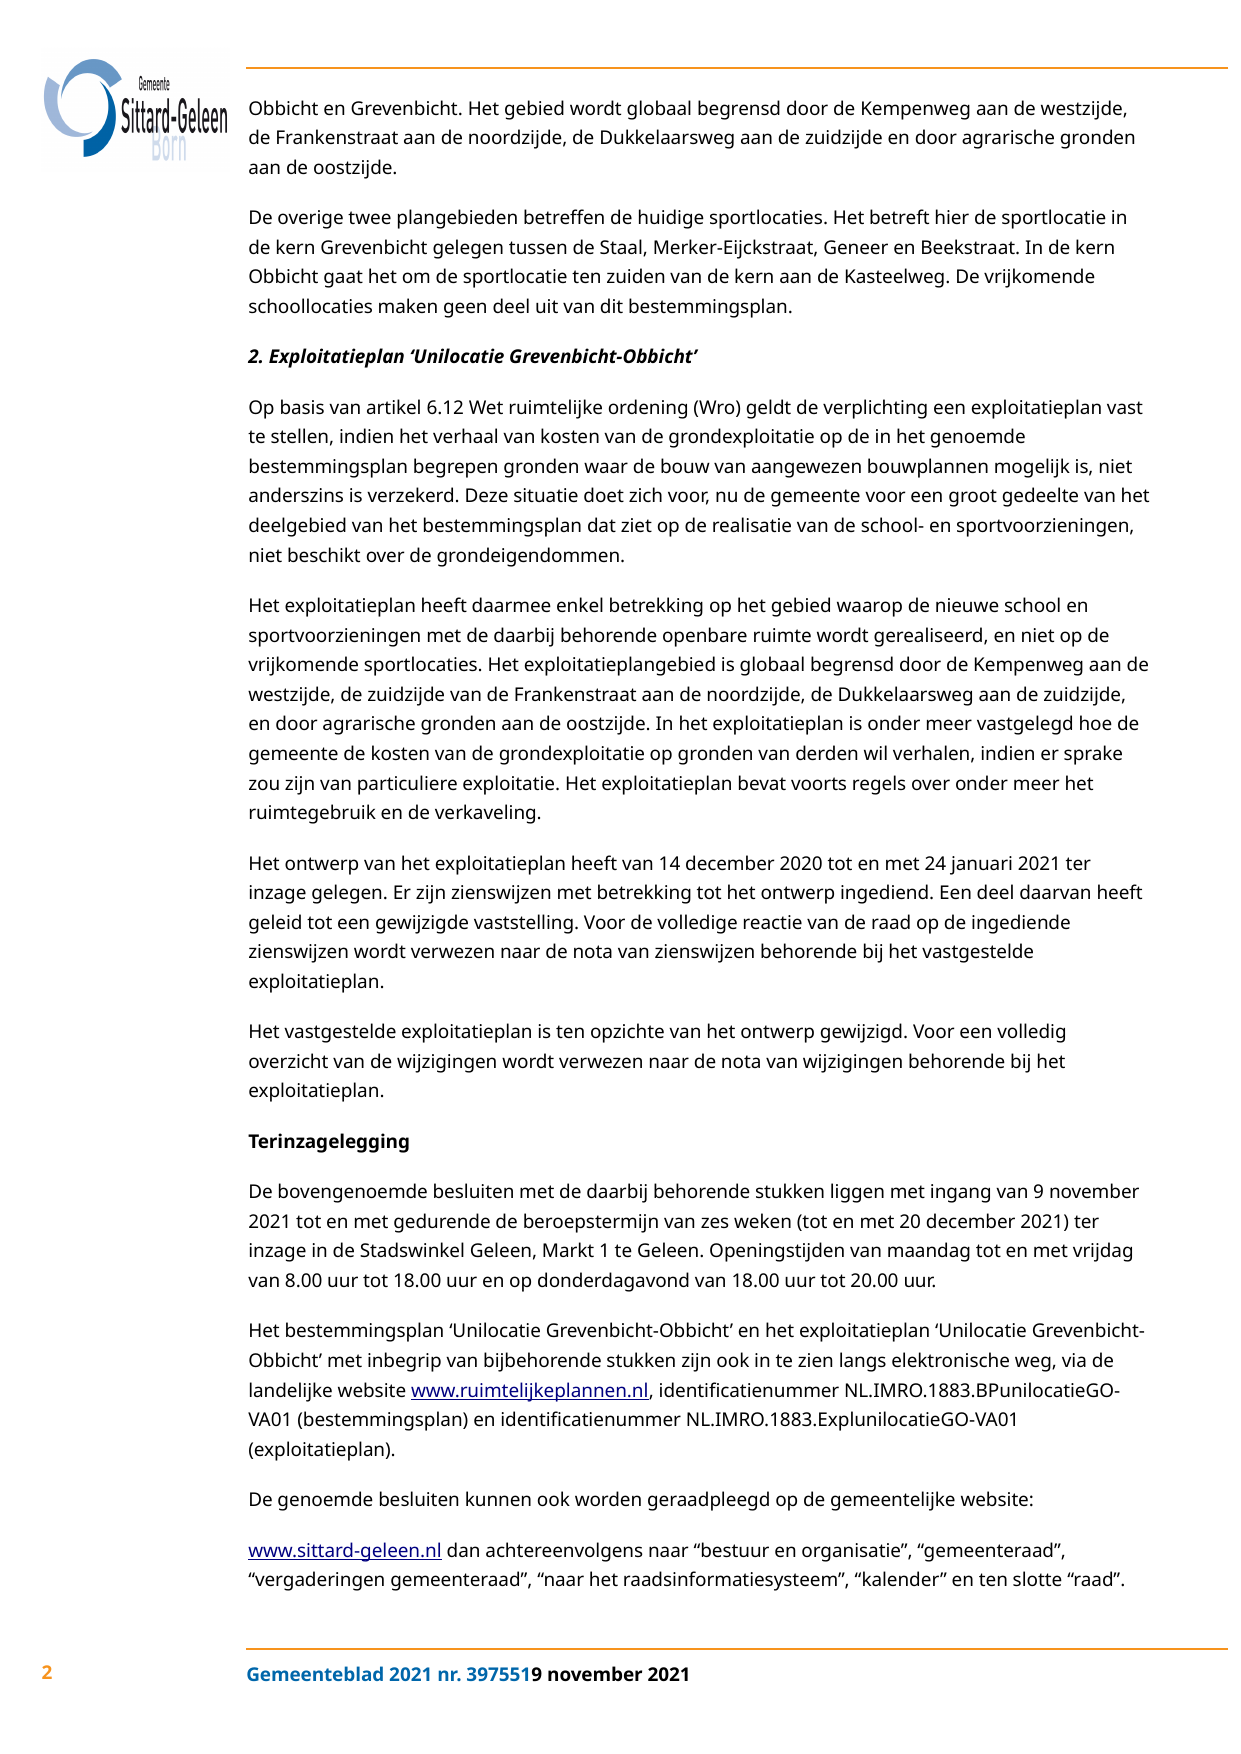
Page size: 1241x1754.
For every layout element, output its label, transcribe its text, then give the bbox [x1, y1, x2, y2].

text De bovengenoemde besluiten met de daarbij behorende stukken liggen met ingang van 9 november 2021 tot en met gedurende de beroepstermijn van zes weken (tot en met 20 december 2021) ter inzage in de Stadswinkel Geleen, Markt 1 te Geleen. Openingstijden van maandag tot en met vrijdag van 8.00 uur tot 18.00 uur en op donderdagavond van 18.00 uur tot 20.00 uur. [248, 1178, 1152, 1293]
text De genoemde besluiten kunnen ook worden geraadpleegd op de gemeentelijke website: [248, 1486, 1152, 1512]
text Op basis van artikel 6.12 Wet ruimtelijke ordening (Wro) geldt de verplichting een exploitatieplan vast te stellen, indien het verhaal van kosten van de grondexploitatie op de in het genoemde bestemmingsplan begrepen gronden waar de bouw van aangewezen bouwplannen mogelijk is, niet anderszins is verzekerd. Deze situatie doet zich voor, nu de gemeente voor een groot gedeelte van het deelgebied van het bestemmingsplan dat ziet op de realisatie van de school- en sportvoorzieningen, niet beschikt over de grondeigendommen. [248, 394, 1152, 568]
text Het ontwerp van het exploitatieplan heeft van 14 december 2020 tot en met 24 januari 2021 ter inzage gelegen. Er zijn zienswijzen met betrekking tot het ontwerp ingediend. Een deel daarvan heeft geleid tot een gewijzigde vaststelling. Voor de volledige reactie van de raad op de ingediende zienswijzen wordt verwezen naar de nota van zienswijzen behorende bij het vastgestelde exploitatieplan. [248, 850, 1152, 994]
text Terinzagelegging [248, 1128, 1152, 1154]
text Het exploitatieplan heeft daarmee enkel betrekking op het gebied waarop de nieuwe school en sportvoorzieningen met de daarbij behorende openbare ruimte wordt gerealiseerd, en niet op de vrijkomende sportlocaties. Het exploitatieplangebied is globaal begrensd door de Kempenweg aan de westzijde, de zuidzijde van de Frankenstraat aan de noordzijde, de Dukkelaarsweg aan de zuidzijde, en door agrarische gronden aan de oostzijde. In het exploitatieplan is onder meer vastgelegd hoe de gemeente de kosten van de grondexploitatie op gronden van derden wil verhalen, indien er sprake zou zijn van particuliere exploitatie. Het exploitatieplan bevat voorts regels over onder meer het ruimtegebruik en de verkaveling. [248, 592, 1152, 825]
text Het vastgestelde exploitatieplan is ten opzichte van het ontwerp gewijzigd. Voor een volledig overzicht van de wijzigingen wordt verwezen naar de nota van wijzigingen behorende bij het exploitatieplan. [248, 1018, 1152, 1103]
picture [41, 47, 231, 172]
text Het bestemmingsplan ‘Unilocatie Grevenbicht-Obbicht’ en het exploitatieplan ‘Unilocatie Grevenbicht-Obbicht’ met inbegrip van bijbehorende stukken zijn ook in te zien langs elektronische weg, via de landelijke website www.ruimtelijkeplannen.nl, identificatienummer NL.IMRO.1883.BPunilocatieGO-VA01 (bestemmingsplan) en identificatienummer NL.IMRO.1883.ExplunilocatieGO-VA01 (exploitatieplan). [248, 1318, 1152, 1462]
text www.sittard-geleen.nl dan achtereenvolgens naar “bestuur en organisatie”, “gemeenteraad”, “vergaderingen gemeenteraad”, “naar het raadsinformatiesysteem”, “kalender” en ten slotte “raad”. [248, 1537, 1152, 1592]
text 2. Exploitatieplan ‘Unilocatie Grevenbicht-Obbicht’ [248, 343, 1152, 369]
text Obbicht en Grevenbicht. Het gebied wordt globaal begrensd door de Kempenweg aan de westzijde, de Frankenstraat aan de noordzijde, de Dukkelaarsweg aan de zuidzijde en door agrarische gronden aan de oostzijde. [248, 95, 1152, 180]
text De overige twee plangebieden betreffen de huidige sportlocaties. Het betreft hier de sportlocatie in de kern Grevenbicht gelegen tussen de Staal, Merker-Eijckstraat, Geneer en Beekstraat. In de kern Obbicht gaat het om de sportlocatie ten zuiden van de kern aan de Kasteelweg. De vrijkomende schoollocaties maken geen deel uit van dit bestemmingsplan. [248, 204, 1152, 319]
